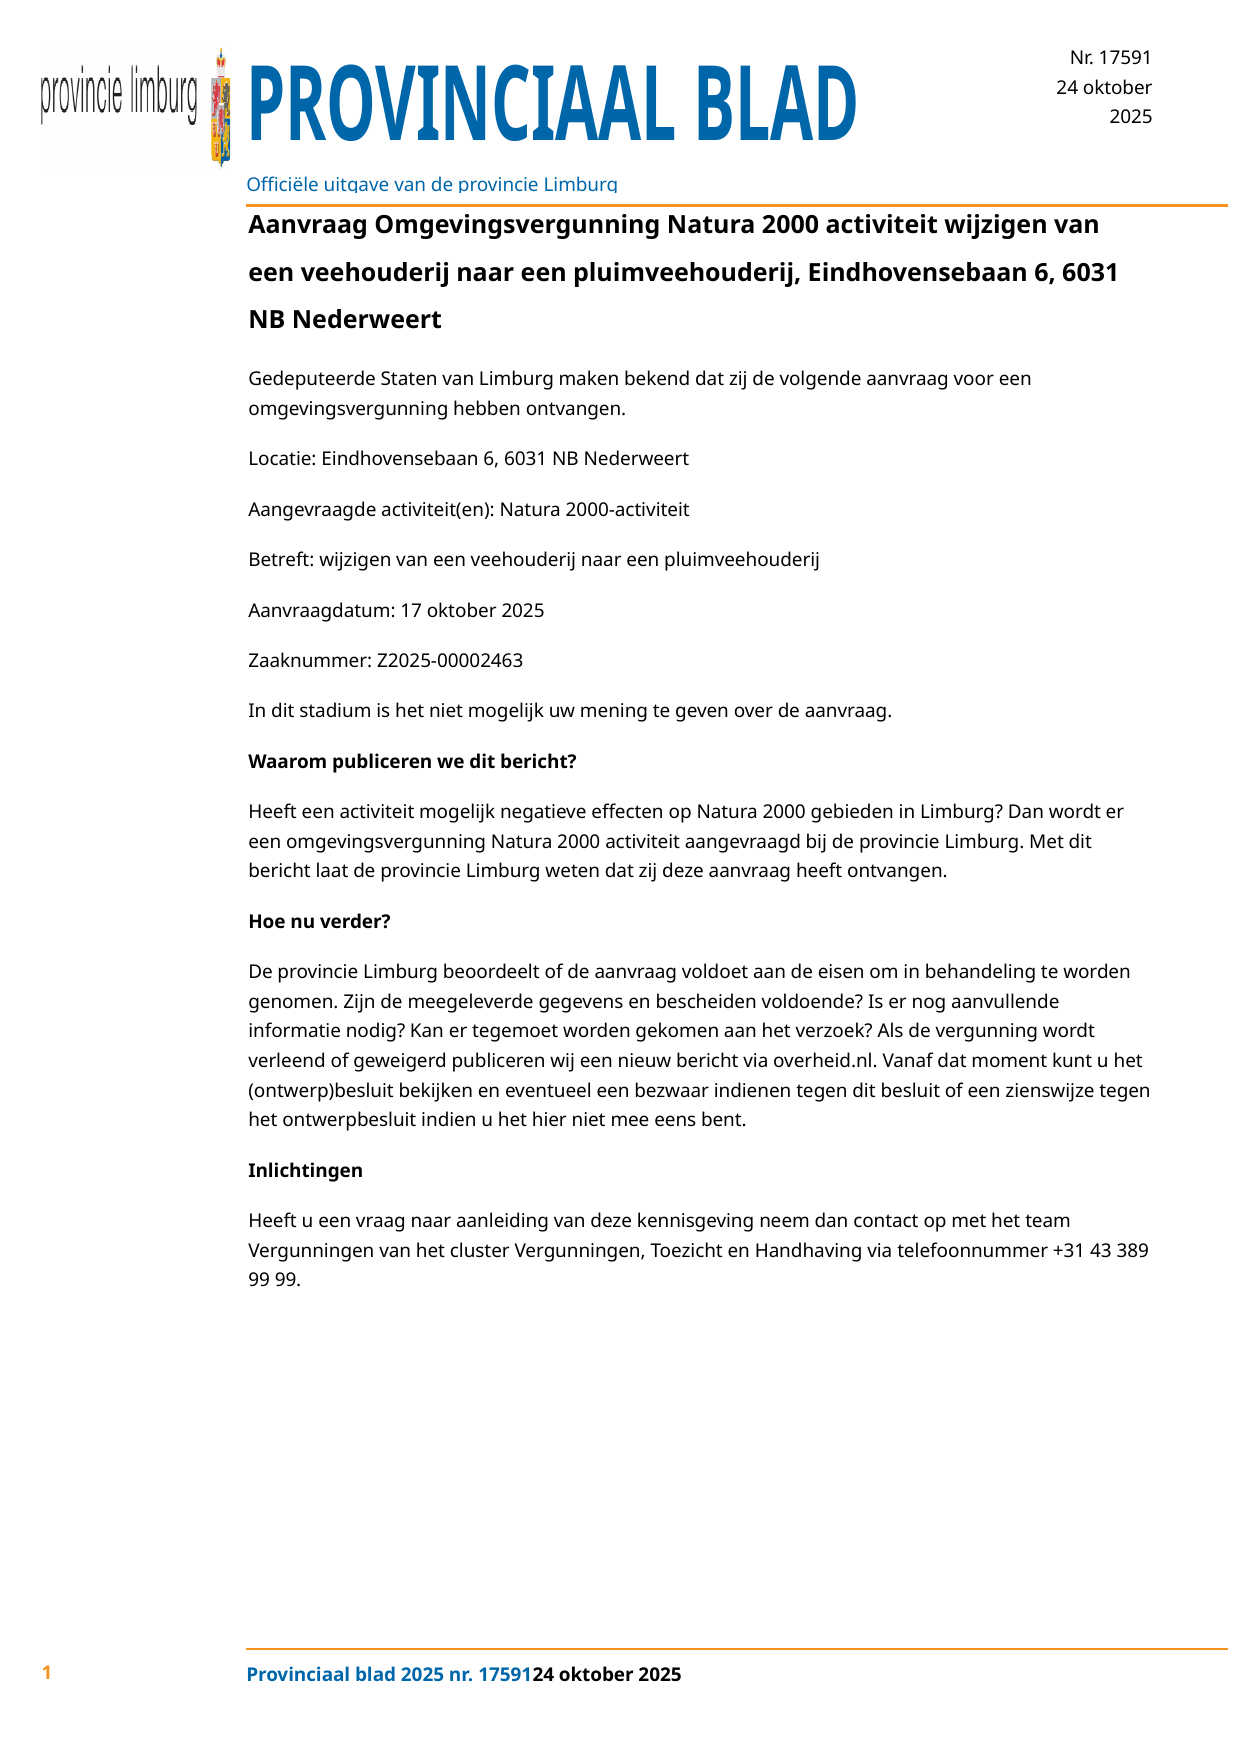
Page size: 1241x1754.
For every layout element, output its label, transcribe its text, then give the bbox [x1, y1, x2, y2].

text Aangevraagde activiteit(en): Natura 2000-activiteit [248, 496, 1152, 522]
text Heeft een activiteit mogelijk negatieve effecten op Natura 2000 gebieden in Limburg? Dan wordt er een omgevingsvergunning Natura 2000 activiteit aangevraagd bij de provincie Limburg. Met dit bericht laat de provincie Limburg weten dat zij deze aanvraag heeft ontvangen. [248, 798, 1152, 883]
text Locatie: Eindhovensebaan 6, 6031 NB Nederweert [248, 446, 1152, 471]
text Betreft: wijzigen van een veehouderij naar een pluimveehouderij [248, 546, 1152, 572]
text Aanvraagdatum: 17 oktober 2025 [248, 597, 1152, 622]
text Hoe nu verder? [248, 908, 1152, 934]
text Zaaknummer: Z2025-00002463 [248, 647, 1152, 673]
text Inlichtingen [248, 1157, 1152, 1182]
text De provincie Limburg beoordeelt of de aanvraag voldoet aan de eisen om in behandeling te worden genomen. Zijn de meegeleverde gegevens en bescheiden voldoende? Is er nog aanvullende informatie nodig? Kan er tegemoet worden gekomen aan het verzoek? Als de vergunning wordt verleend of geweigerd publiceren wij een nieuw bericht via overheid.nl. Vanaf dat moment kunt u het (ontwerp)besluit bekijken en eventueel een bezwaar indienen tegen dit besluit of een zienswijze tegen het ontwerpbesluit indien u het hier niet mee eens bent. [248, 958, 1152, 1132]
text Aanvraag Omgevingsvergunning Natura 2000 activiteit wijzigen van een veehouderij naar een pluimveehouderij, Eindhovensebaan 6, 6031 NB Nederweert [248, 207, 1152, 336]
picture [41, 47, 231, 172]
text In dit stadium is het niet mogelijk uw mening te geven over de aanvraag. [248, 698, 1152, 723]
text Gedeputeerde Staten van Limburg maken bekend dat zij de volgende aanvraag voor een omgevingsvergunning hebben ontvangen. [248, 366, 1152, 421]
text Heeft u een vraag naar aanleiding van deze kennisgeving neem dan contact op met het team Vergunningen van het cluster Vergunningen, Toezicht en Handhaving via telefoonnummer +31 43 389 99 99. [248, 1207, 1152, 1292]
text Waarom publiceren we dit bericht? [248, 748, 1152, 774]
